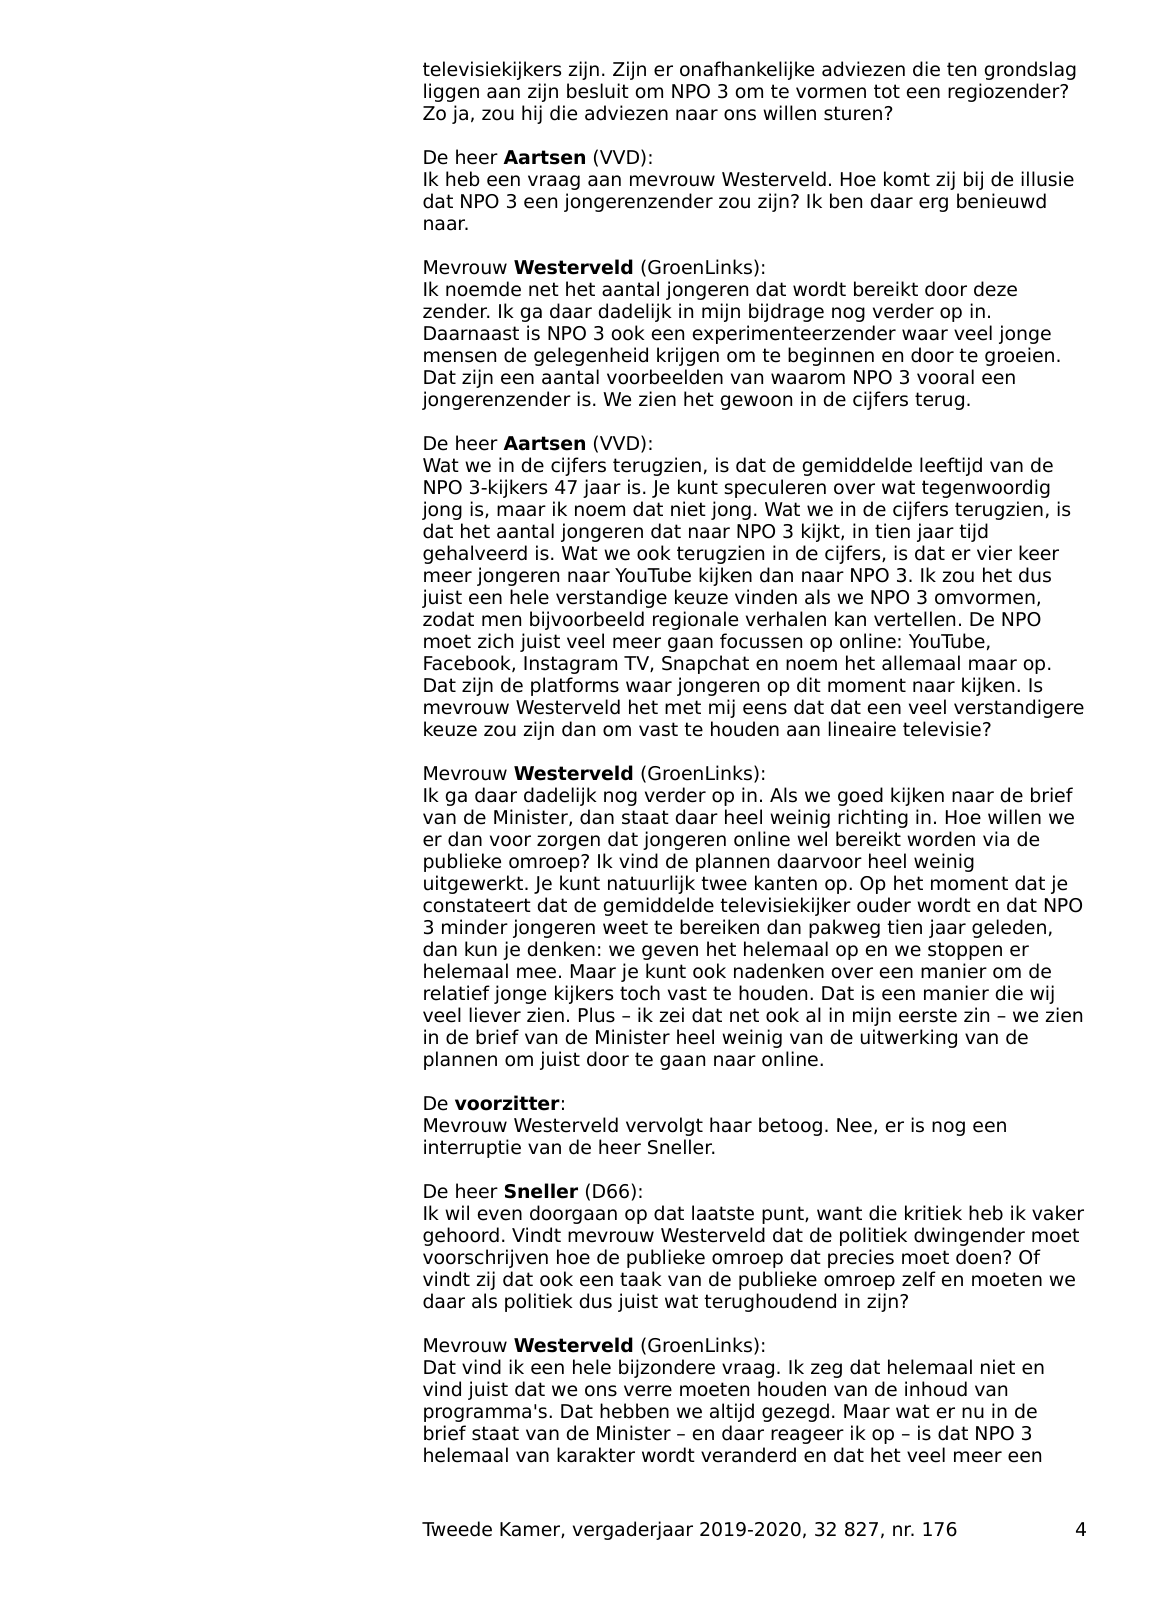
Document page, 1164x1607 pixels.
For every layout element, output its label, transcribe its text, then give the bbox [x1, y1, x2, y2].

text Ik heb een vraag aan mevrouw Westerveld. Hoe komt zij bij de illusie dat NPO 3 een jongerenzender zou zijn? Ik ben daar erg benieuwd naar. [422, 169, 1087, 235]
text televisiekijkers zijn. Zijn er onafhankelijke adviezen die ten grondslag liggen aan zijn besluit om NPO 3 om te vormen tot een regiozender? Zo ja, zou hij die adviezen naar ons willen sturen? [422, 59, 1087, 125]
text Mevrouw Westerveld (GroenLinks): [422, 1335, 1087, 1357]
text Ik noemde net het aantal jongeren dat wordt bereikt door deze zender. Ik ga daar dadelijk in mijn bijdrage nog verder op in. Daarnaast is NPO 3 ook een experimenteerzender waar veel jonge mensen de gelegenheid krijgen om te beginnen en door te groeien. Dat zijn een aantal voorbeelden van waarom NPO 3 vooral een jongerenzender is. We zien het gewoon in de cijfers terug. [422, 279, 1087, 411]
text Ik ga daar dadelijk nog verder op in. Als we goed kijken naar de brief van de Minister, dan staat daar heel weinig richting in. Hoe willen we er dan voor zorgen dat jongeren online wel bereikt worden via de publieke omroep? Ik vind de plannen daarvoor heel weinig uitgewerkt. Je kunt natuurlijk twee kanten op. Op het moment dat je constateert dat de gemiddelde televisiekijker ouder wordt en dat NPO 3 minder jongeren weet te bereiken dan pakweg tien jaar geleden, dan kun je denken: we geven het helemaal op en we stoppen er helemaal mee. Maar je kunt ook nadenken over een manier om de relatief jonge kijkers toch vast te houden. Dat is een manier die wij veel liever zien. Plus – ik zei dat net ook al in mijn eerste zin – we zien in de brief van de Minister heel weinig van de uitwerking van de plannen om juist door te gaan naar online. [422, 785, 1087, 1071]
text De heer Aartsen (VVD): [422, 433, 1087, 455]
text Mevrouw Westerveld (GroenLinks): [422, 257, 1087, 279]
text Mevrouw Westerveld vervolgt haar betoog. Nee, er is nog een interruptie van de heer Sneller. [422, 1115, 1087, 1159]
text Wat we in de cijfers terugzien, is dat de gemiddelde leeftijd van de NPO 3-kijkers 47 jaar is. Je kunt speculeren over wat tegenwoordig jong is, maar ik noem dat niet jong. Wat we in de cijfers terugzien, is dat het aantal jongeren dat naar NPO 3 kijkt, in tien jaar tijd gehalveerd is. Wat we ook terugzien in de cijfers, is dat er vier keer meer jongeren naar YouTube kijken dan naar NPO 3. Ik zou het dus juist een hele verstandige keuze vinden als we NPO 3 omvormen, zodat men bijvoorbeeld regionale verhalen kan vertellen. De NPO moet zich juist veel meer gaan focussen op online: YouTube, Facebook, Instagram TV, Snapchat en noem het allemaal maar op. Dat zijn de platforms waar jongeren op dit moment naar kijken. Is mevrouw Westerveld het met mij eens dat dat een veel verstandigere keuze zou zijn dan om vast te houden aan lineaire televisie? [422, 455, 1087, 741]
text De heer Aartsen (VVD): [422, 147, 1087, 169]
text Mevrouw Westerveld (GroenLinks): [422, 763, 1087, 785]
text De voorzitter: [422, 1093, 1087, 1115]
text Ik wil even doorgaan op dat laatste punt, want die kritiek heb ik vaker gehoord. Vindt mevrouw Westerveld dat de politiek dwingender moet voorschrijven hoe de publieke omroep dat precies moet doen? Of vindt zij dat ook een taak van de publieke omroep zelf en moeten we daar als politiek dus juist wat terughoudend in zijn? [422, 1203, 1087, 1313]
text De heer Sneller (D66): [422, 1181, 1087, 1203]
text Dat vind ik een hele bijzondere vraag. Ik zeg dat helemaal niet en vind juist dat we ons verre moeten houden van de inhoud van programma's. Dat hebben we altijd gezegd. Maar wat er nu in de brief staat van de Minister – en daar reageer ik op – is dat NPO 3 helemaal van karakter wordt veranderd en dat het veel meer een [422, 1357, 1087, 1467]
